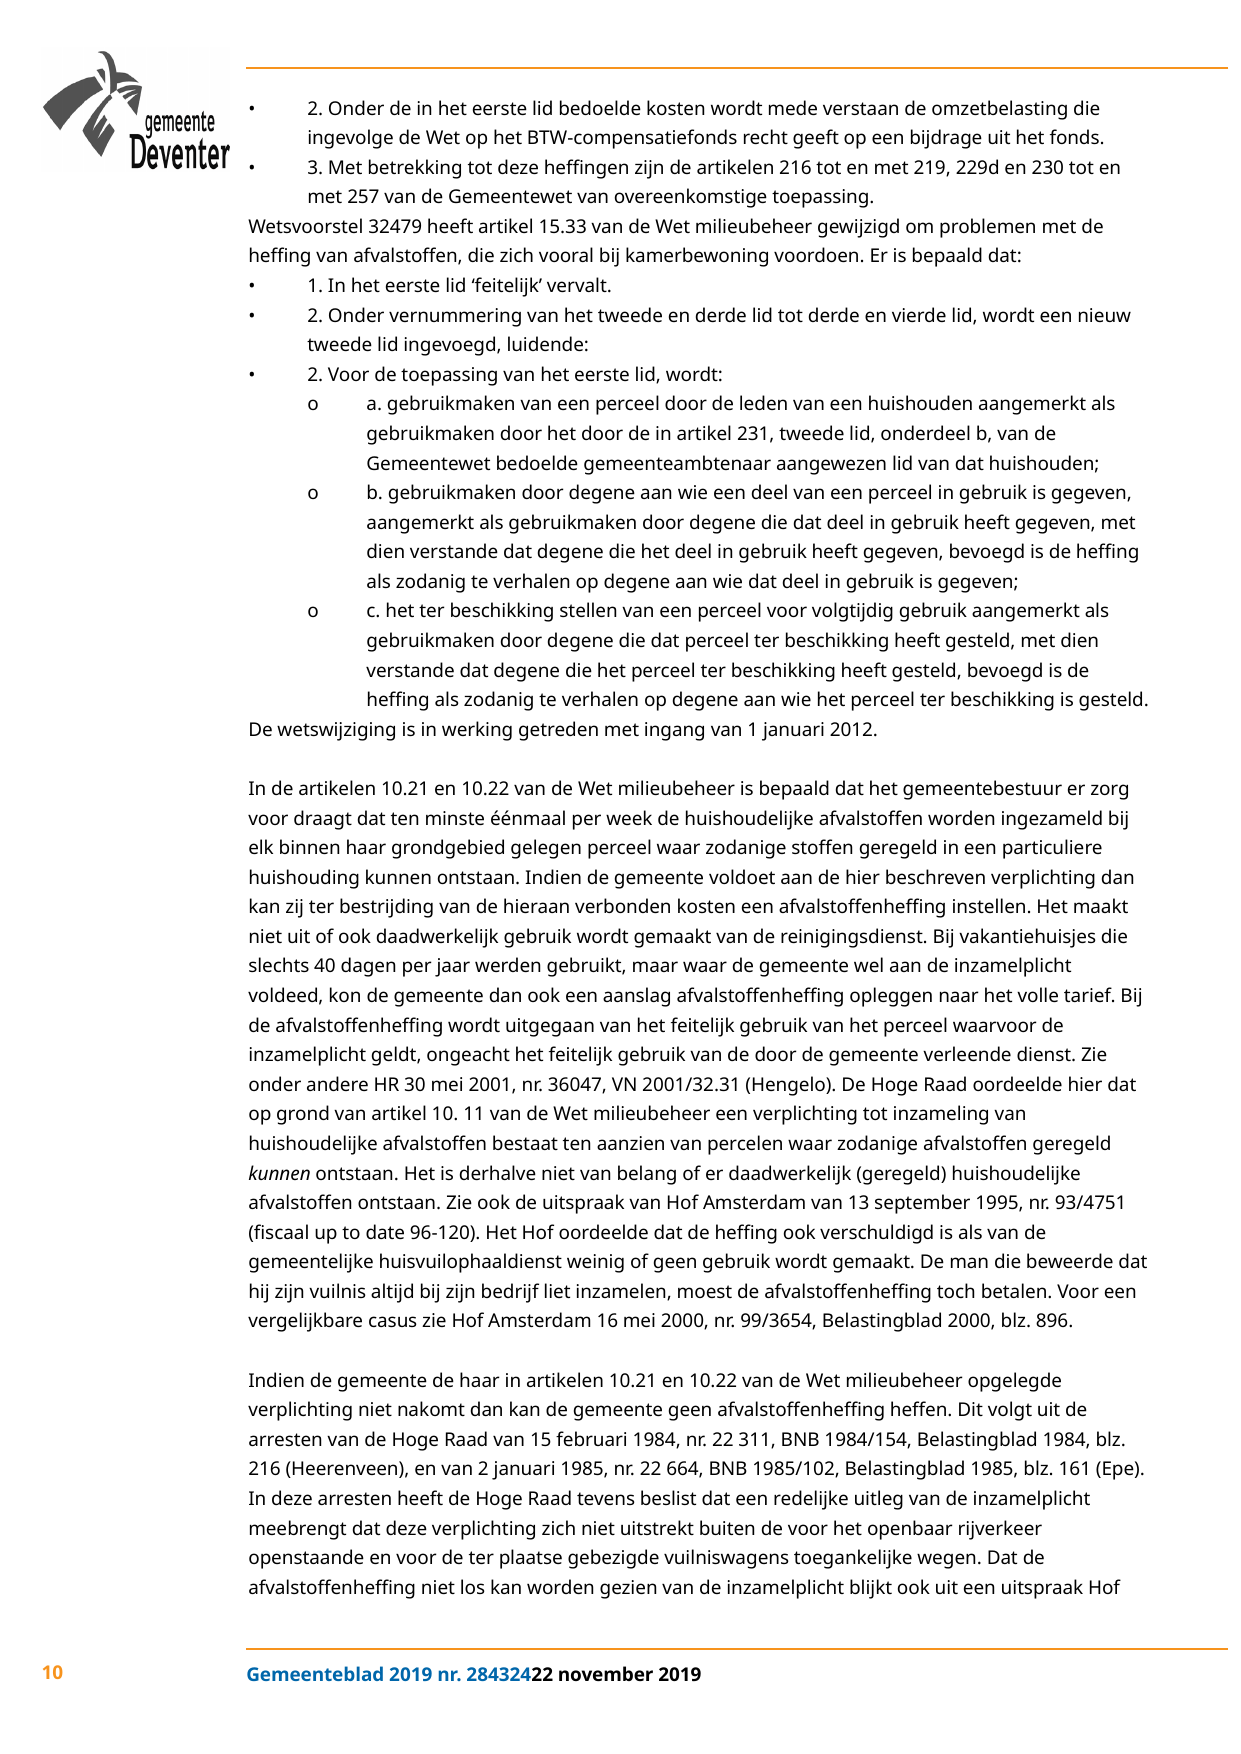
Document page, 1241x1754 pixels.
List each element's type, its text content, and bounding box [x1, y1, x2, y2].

list a. gebruikmaken van een perceel door de leden van een huishouden aangemerkt als gebruikmaken door het door de in artikel 231, tweede lid, onderdeel b, van de Gemeentewet bedoelde gemeenteambtenaar aangewezen lid van dat huishouden; [307, 391, 1152, 476]
list 1. In het eerste lid ‘feitelijk’ vervalt. [248, 272, 1152, 298]
text Wetsvoorstel 32479 heeft artikel 15.33 van de Wet milieubeheer gewijzigd om problemen met de heffing van afvalstoffen, die zich vooral bij kamerbewoning voordoen. Er is bepaald dat: [248, 213, 1152, 268]
picture [41, 47, 231, 172]
list 2. Voor de toepassing van het eerste lid, wordt: [248, 361, 1152, 387]
text Indien de gemeente de haar in artikelen 10.21 en 10.22 van de Wet milieubeheer opgelegde verplichting niet nakomt dan kan de gemeente geen afvalstoffenheffing heffen. Dit volgt uit de arresten van de Hoge Raad van 15 februari 1984, nr. 22 311, BNB 1984/154, Belastingblad 1984, blz. 216 (Heerenveen), en van 2 januari 1985, nr. 22 664, BNB 1985/102, Belastingblad 1985, blz. 161 (Epe). In deze arresten heeft de Hoge Raad tevens beslist dat een redelijke uitleg van de inzamelplicht meebrengt dat deze verplichting zich niet uitstrekt buiten de voor het openbaar rijverkeer openstaande en voor de ter plaatse gebezigde vuilniswagens toegankelijke wegen. Dat de afvalstoffenheffing niet los kan worden gezien van de inzamelplicht blijkt ook uit een uitspraak Hof [248, 1367, 1152, 1600]
list c. het ter beschikking stellen van een perceel voor volgtijdig gebruik aangemerkt als gebruikmaken door degene die dat perceel ter beschikking heeft gesteld, met dien verstande dat degene die het perceel ter beschikking heeft gesteld, bevoegd is de heffing als zodanig te verhalen op degene aan wie het perceel ter beschikking is gesteld. [307, 598, 1152, 712]
list 3. Met betrekking tot deze heffingen zijn de artikelen 216 tot en met 219, 229d en 230 tot en met 257 van de Gemeentewet van overeenkomstige toepassing. [248, 154, 1152, 209]
list 2. Onder de in het eerste lid bedoelde kosten wordt mede verstaan de omzetbelasting die ingevolge de Wet op het BTW-compensatiefonds recht geeft op een bijdrage uit het fonds. [248, 95, 1152, 150]
list 2. Onder vernummering van het tweede en derde lid tot derde en vierde lid, wordt een nieuw tweede lid ingevoegd, luidende: [248, 302, 1152, 357]
text In de artikelen 10.21 en 10.22 van de Wet milieubeheer is bepaald dat het gemeentebestuur er zorg voor draagt dat ten minste éénmaal per week de huishoudelijke afvalstoffen worden ingezameld bij elk binnen haar grondgebied gelegen perceel waar zodanige stoffen geregeld in een particuliere huishouding kunnen ontstaan. Indien de gemeente voldoet aan de hier beschreven verplichting dan kan zij ter bestrijding van de hieraan verbonden kosten een afvalstoffenheffing instellen. Het maakt niet uit of ook daadwerkelijk gebruik wordt gemaakt van de reinigingsdienst. Bij vakantiehuisjes die slechts 40 dagen per jaar werden gebruikt, maar waar de gemeente wel aan de inzamelplicht voldeed, kon de gemeente dan ook een aanslag afvalstoffenheffing opleggen naar het volle tarief. Bij de afvalstoffenheffing wordt uitgegaan van het feitelijk gebruik van het perceel waarvoor de inzamelplicht geldt, ongeacht het feitelijk gebruik van de door de gemeente verleende dienst. Zie onder andere HR 30 mei 2001, nr. 36047, VN 2001/32.31 (Hengelo). De Hoge Raad oordeelde hier dat op grond van artikel 10. 11 van de Wet milieubeheer een verplichting tot inzameling van huishoudelijke afvalstoffen bestaat ten aanzien van percelen waar zodanige afvalstoffen geregeld kunnen ontstaan. Het is derhalve niet van belang of er daadwerkelijk (geregeld) huishoudelijke afvalstoffen ontstaan. Zie ook de uitspraak van Hof Amsterdam van 13 september 1995, nr. 93/4751 (fiscaal up to date 96-120). Het Hof oordeelde dat de heffing ook verschuldigd is als van de gemeentelijke huisvuilophaaldienst weinig of geen gebruik wordt gemaakt. De man die beweerde dat hij zijn vuilnis altijd bij zijn bedrijf liet inzamelen, moest de afvalstoffenheffing toch betalen. Voor een vergelijkbare casus zie Hof Amsterdam 16 mei 2000, nr. 99/3654, Belastingblad 2000, blz. 896. [248, 775, 1152, 1333]
text De wetswijziging is in werking getreden met ingang van 1 januari 2012. [248, 716, 1152, 742]
list b. gebruikmaken door degene aan wie een deel van een perceel in gebruik is gegeven, aangemerkt als gebruikmaken door degene die dat deel in gebruik heeft gegeven, met dien verstande dat degene die het deel in gebruik heeft gegeven, bevoegd is de heffing als zodanig te verhalen op degene aan wie dat deel in gebruik is gegeven; [307, 479, 1152, 594]
